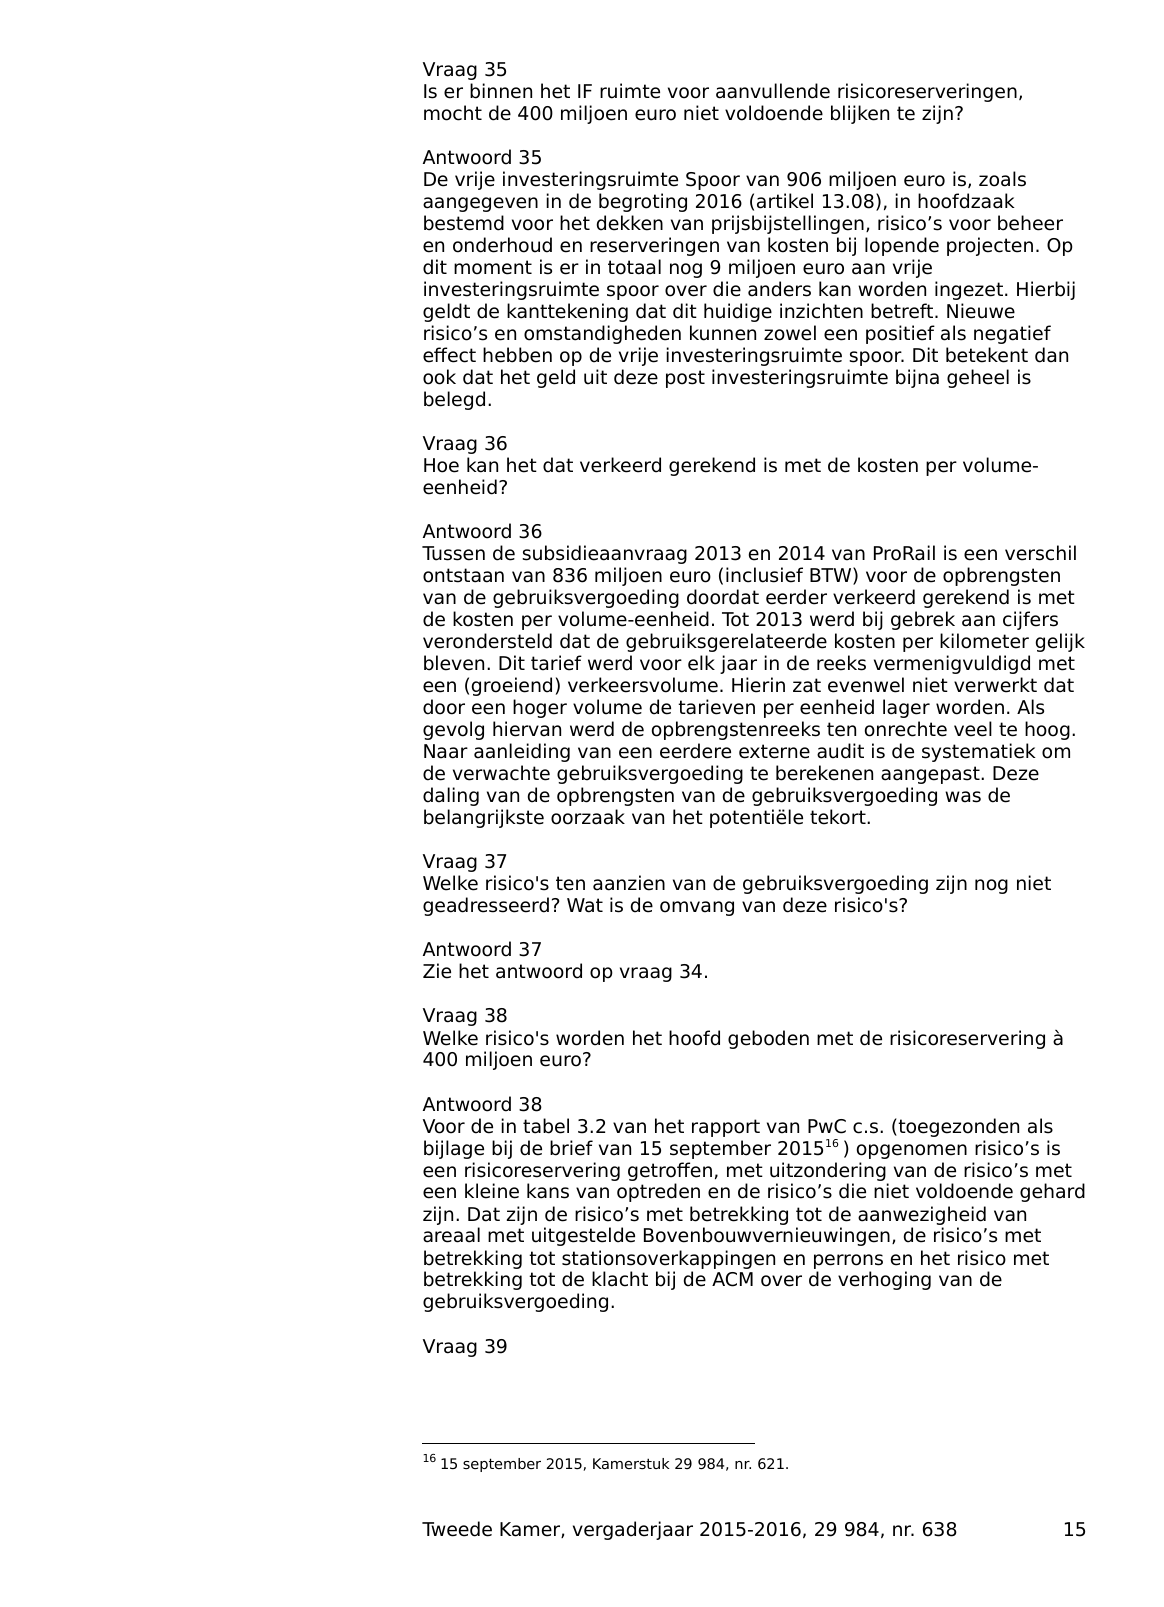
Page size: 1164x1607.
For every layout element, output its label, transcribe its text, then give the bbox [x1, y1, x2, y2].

text Is er binnen het IF ruimte voor aanvullende risicoreserveringen, mocht de 400 miljoen euro niet voldoende blijken te zijn? [422, 81, 1087, 125]
text Vraag 39 [422, 1336, 1087, 1357]
text Antwoord 36 [422, 521, 1087, 543]
text Hoe kan het dat verkeerd gerekend is met de kosten per volume-eenheid? [422, 455, 1087, 499]
text Welke risico's ten aanzien van de gebruiksvergoeding zijn nog niet geadresseerd? Wat is de omvang van deze risico's? [422, 873, 1087, 917]
text Vraag 36 [422, 433, 1087, 455]
text Vraag 35 [422, 59, 1087, 81]
text Voor de in tabel 3.2 van het rapport van PwC c.s. (toegezonden als bijlage bij de brief van 15 september 2015) opgenomen risico’s is een risicoreservering getroffen, met uitzondering van de risico’s met een kleine kans van optreden en de risico’s die niet voldoende gehard zijn. Dat zijn de risico’s met betrekking tot de aanwezigheid van areaal met uitgestelde Bovenbouwvernieuwingen, de risico’s met betrekking tot stationsoverkappingen en perrons en het risico met betrekking tot de klacht bij de ACM over de verhoging van de gebruiksvergoeding. [422, 1116, 1087, 1313]
text Antwoord 38 [422, 1093, 1087, 1116]
text Vraag 38 [422, 1005, 1087, 1027]
text Vraag 37 [422, 851, 1087, 873]
text Welke risico's worden het hoofd geboden met de risicoreservering à 400 miljoen euro? [422, 1027, 1087, 1071]
text Antwoord 35 [422, 147, 1087, 169]
text Antwoord 37 [422, 939, 1087, 961]
text Zie het antwoord op vraag 34. [422, 961, 1087, 983]
text De vrije investeringsruimte Spoor van 906 miljoen euro is, zoals aangegeven in de begroting 2016 (artikel 13.08), in hoofdzaak bestemd voor het dekken van prijsbijstellingen, risico’s voor beheer en onderhoud en reserveringen van kosten bij lopende projecten. Op dit moment is er in totaal nog 9 miljoen euro aan vrije investeringsruimte spoor over die anders kan worden ingezet. Hierbij geldt de kanttekening dat dit huidige inzichten betreft. Nieuwe risico’s en omstandigheden kunnen zowel een positief als negatief effect hebben op de vrije investeringsruimte spoor. Dit betekent dan ook dat het geld uit deze post investeringsruimte bijna geheel is belegd. [422, 169, 1087, 411]
text 15 september 2015, Kamerstuk 29 984, nr. 621. [422, 1452, 1087, 1474]
text Tussen de subsidieaanvraag 2013 en 2014 van ProRail is een verschil ontstaan van 836 miljoen euro (inclusief BTW) voor de opbrengsten van de gebruiksvergoeding doordat eerder verkeerd gerekend is met de kosten per volume-eenheid. Tot 2013 werd bij gebrek aan cijfers verondersteld dat de gebruiksgerelateerde kosten per kilometer gelijk bleven. Dit tarief werd voor elk jaar in de reeks vermenigvuldigd met een (groeiend) verkeersvolume. Hierin zat evenwel niet verwerkt dat door een hoger volume de tarieven per eenheid lager worden. Als gevolg hiervan werd de opbrengstenreeks ten onrechte veel te hoog. Naar aanleiding van een eerdere externe audit is de systematiek om de verwachte gebruiksvergoeding te berekenen aangepast. Deze daling van de opbrengsten van de gebruiksvergoeding was de belangrijkste oorzaak van het potentiële tekort. [422, 543, 1087, 829]
